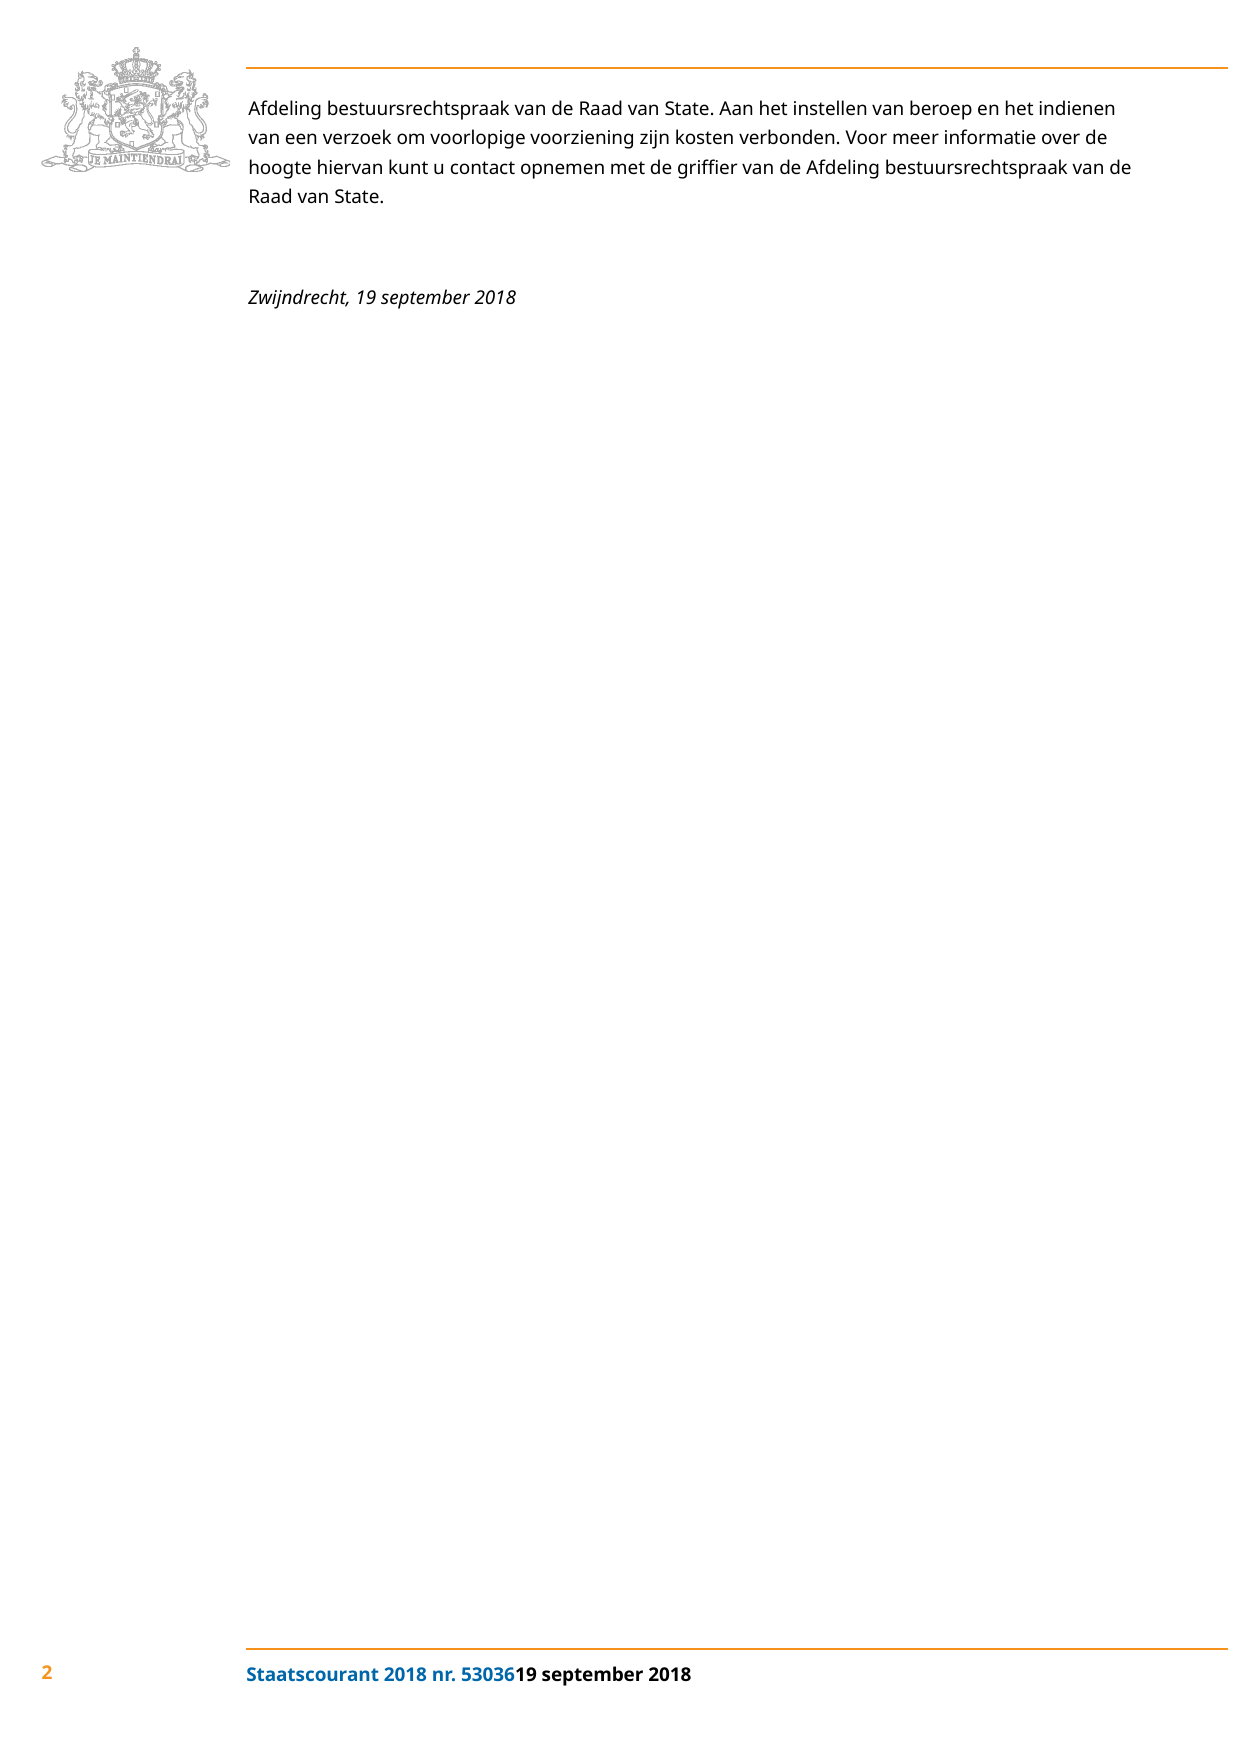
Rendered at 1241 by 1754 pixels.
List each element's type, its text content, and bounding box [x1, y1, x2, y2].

text Zwijndrecht, 19 september 2018 [248, 284, 1152, 310]
picture [41, 47, 231, 172]
text Afdeling bestuursrechtspraak van de Raad van State. Aan het instellen van beroep en het indienen van een verzoek om voorlopige voorziening zijn kosten verbonden. Voor meer informatie over de hoogte hiervan kunt u contact opnemen met de griffier van de Afdeling bestuursrechtspraak van de Raad van State. [248, 95, 1152, 209]
